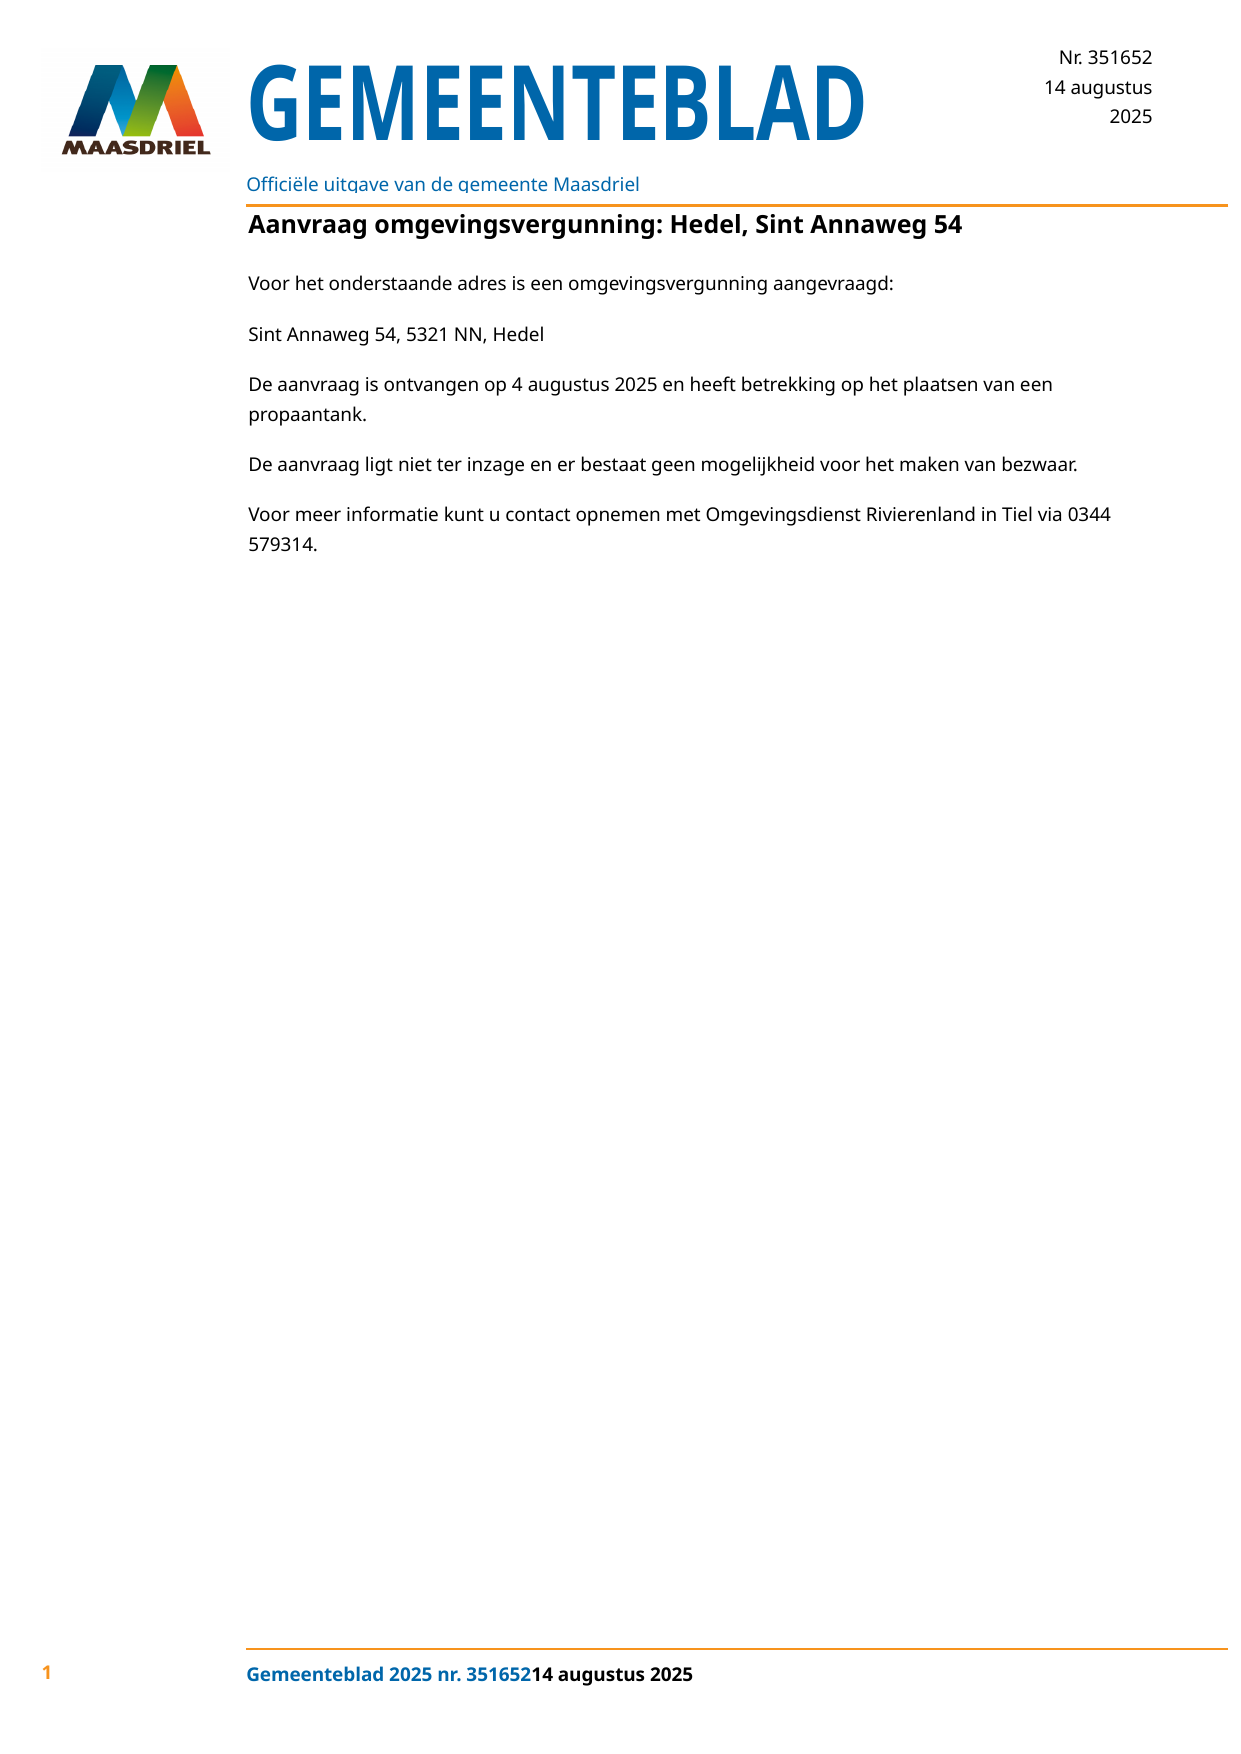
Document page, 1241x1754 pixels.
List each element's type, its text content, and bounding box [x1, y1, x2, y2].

text Voor meer informatie kunt u contact opnemen met Omgevingsdienst Rivierenland in Tiel via 0344 579314. [248, 502, 1152, 557]
text Sint Annaweg 54, 5321 NN, Hedel [248, 321, 1152, 346]
text Voor het onderstaande adres is een omgevingsvergunning aangevraagd: [248, 270, 1152, 296]
picture [41, 47, 231, 172]
text De aanvraag is ontvangen op 4 augustus 2025 en heeft betrekking op het plaatsen van een propaantank. [248, 371, 1152, 426]
text De aanvraag ligt niet ter inzage en er bestaat geen mogelijkheid voor het maken van bezwaar. [248, 451, 1152, 477]
text Aanvraag omgevingsvergunning: Hedel, Sint Annaweg 54 [248, 207, 1152, 241]
